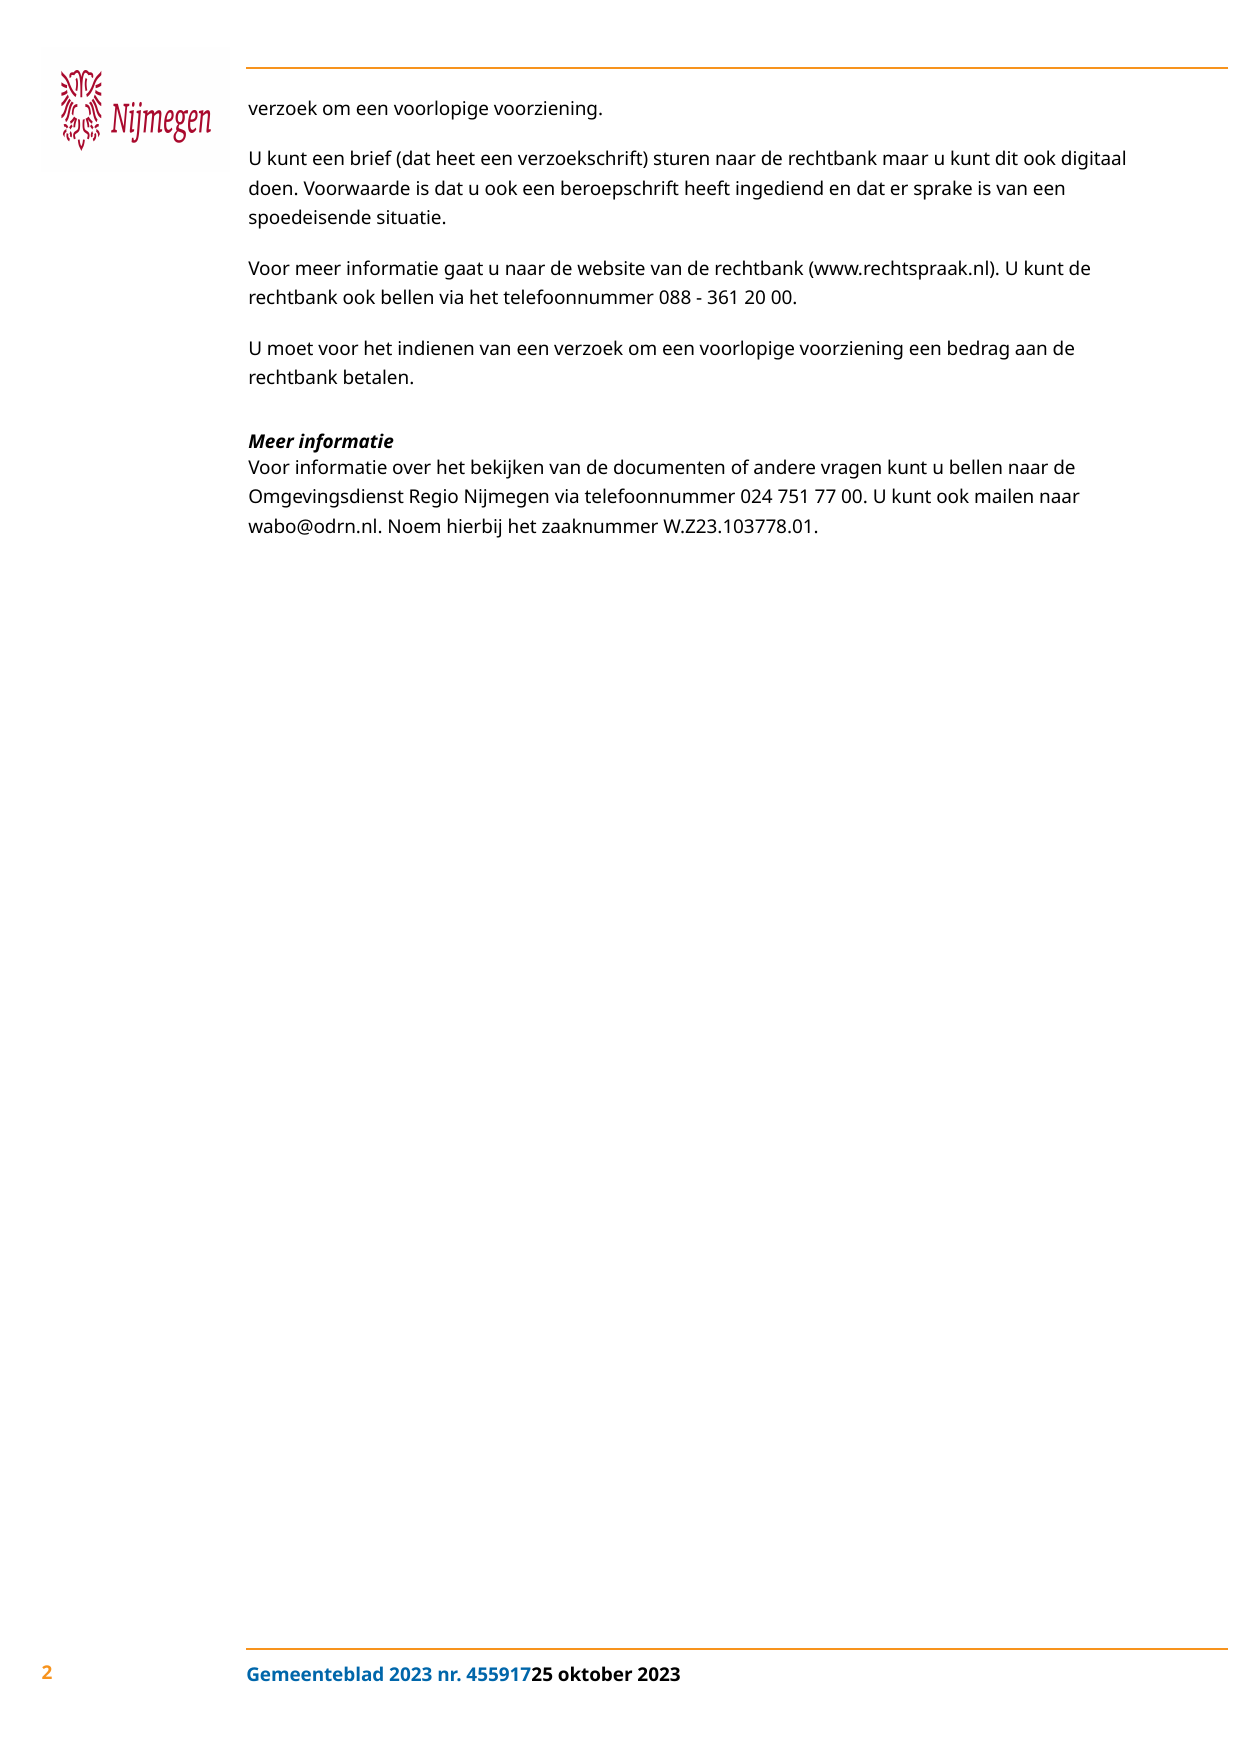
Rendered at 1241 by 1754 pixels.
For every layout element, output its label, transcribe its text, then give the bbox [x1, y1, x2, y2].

text Voor meer informatie gaat u naar de website van de rechtbank (www.rechtspraak.nl). U kunt de rechtbank ook bellen via het telefoonnummer 088 - 361 20 00. [248, 255, 1152, 310]
picture [41, 47, 231, 172]
text verzoek om een voorlopige voorziening. [248, 95, 1152, 121]
text Meer informatie [248, 428, 1152, 454]
text U kunt een brief (dat heet een verzoekschrift) sturen naar de rechtbank maar u kunt dit ook digitaal doen. Voorwaarde is dat u ook een beroepschrift heeft ingediend en dat er sprake is van een spoedeisende situatie. [248, 145, 1152, 230]
text Voor informatie over het bekijken van de documenten of andere vragen kunt u bellen naar de Omgevingsdienst Regio Nijmegen via telefoonnummer 024 751 77 00. U kunt ook mailen naar wabo@odrn.nl. Noem hierbij het zaaknummer W.Z23.103778.01. [248, 454, 1152, 539]
text U moet voor het indienen van een verzoek om een voorlopige voorziening een bedrag aan de rechtbank betalen. [248, 335, 1152, 390]
